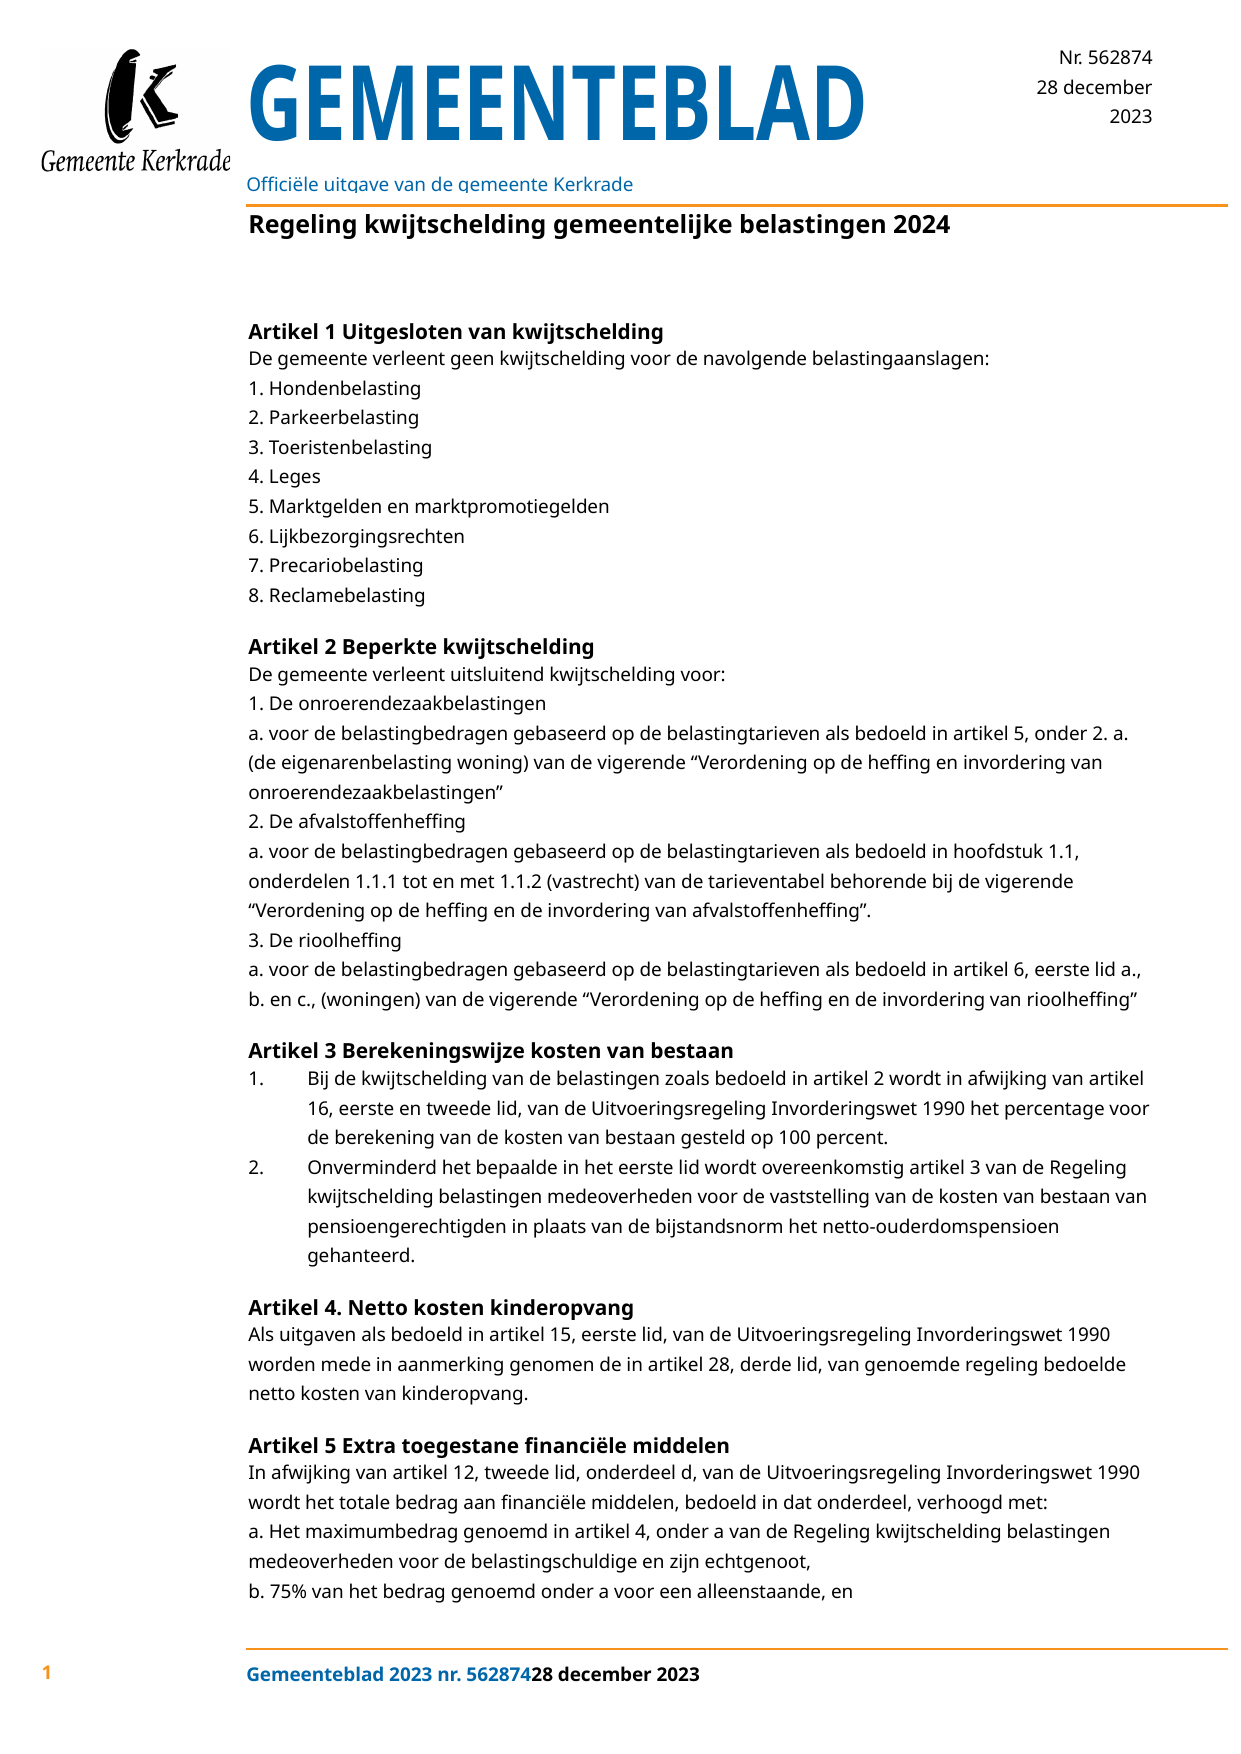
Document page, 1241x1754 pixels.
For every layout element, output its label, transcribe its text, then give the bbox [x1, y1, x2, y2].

text 4. Leges [248, 464, 1152, 489]
text Artikel 3 Berekeningswijze kosten van bestaan [248, 1037, 1152, 1065]
text Als uitgaven als bedoeld in artikel 15, eerste lid, van de Uitvoeringsregeling Invorderingswet 1990 worden mede in aanmerking genomen de in artikel 28, derde lid, van genoemde regeling bedoelde netto kosten van kinderopvang. [248, 1321, 1152, 1406]
text 3. De rioolheffing [248, 927, 1152, 953]
text a. voor de belastingbedragen gebaseerd op de belastingtarieven als bedoeld in artikel 5, onder 2. a. (de eigenarenbelasting woning) van de vigerende “Verordening op de heffing en invordering van onroerendezaakbelastingen” [248, 720, 1152, 805]
text Artikel 5 Extra toegestane financiële middelen [248, 1431, 1152, 1459]
text 5. Marktgelden en marktpromotiegelden [248, 493, 1152, 519]
text Artikel 1 Uitgesloten van kwijtschelding [248, 317, 1152, 345]
list Onverminderd het bepaalde in het eerste lid wordt overeenkomstig artikel 3 van de Regeling kwijtschelding belastingen medeoverheden voor de vaststelling van de kosten van bestaan van pensioengerechtigden in plaats van de bijstandsnorm het netto-ouderdomspensioen gehanteerd. [248, 1154, 1152, 1268]
text a. voor de belastingbedragen gebaseerd op de belastingtarieven als bedoeld in artikel 6, eerste lid a., b. en c., (woningen) van de vigerende “Verordening op de heffing en de invordering van rioolheffing” [248, 957, 1152, 1012]
list Bij de kwijtschelding van de belastingen zoals bedoeld in artikel 2 wordt in afwijking van artikel 16, eerste en tweede lid, van de Uitvoeringsregeling Invorderingswet 1990 het percentage voor de berekening van de kosten van bestaan gesteld op 100 percent. [248, 1065, 1152, 1150]
text 1. De onroerendezaakbelastingen [248, 690, 1152, 716]
text 7. Precariobelasting [248, 552, 1152, 578]
text 3. Toeristenbelasting [248, 434, 1152, 460]
text 2. De afvalstoffenheffing [248, 809, 1152, 834]
text Regeling kwijtschelding gemeentelijke belastingen 2024 [248, 207, 1152, 241]
text a. voor de belastingbedragen gebaseerd op de belastingtarieven als bedoeld in hoofdstuk 1.1, onderdelen 1.1.1 tot en met 1.1.2 (vastrecht) van de tarieventabel behorende bij de vigerende “Verordening op de heffing en de invordering van afvalstoffenheffing’’. [248, 838, 1152, 923]
text a. Het maximumbedrag genoemd in artikel 4, onder a van de Regeling kwijtschelding belastingen medeoverheden voor de belastingschuldige en zijn echtgenoot, [248, 1519, 1152, 1574]
text b. 75% van het bedrag genoemd onder a voor een alleenstaande, en [248, 1578, 1152, 1603]
text Artikel 2 Beperkte kwijtschelding [248, 632, 1152, 661]
text In afwijking van artikel 12, tweede lid, onderdeel d, van de Uitvoeringsregeling Invorderingswet 1990 wordt het totale bedrag aan financiële middelen, bedoeld in dat onderdeel, verhoogd met: [248, 1459, 1152, 1515]
text 1. Hondenbelasting [248, 375, 1152, 401]
text 2. Parkeerbelasting [248, 404, 1152, 430]
text 8. Reclamebelasting [248, 582, 1152, 608]
text Artikel 4. Netto kosten kinderopvang [248, 1293, 1152, 1321]
text 6. Lijkbezorgingsrechten [248, 523, 1152, 548]
text De gemeente verleent uitsluitend kwijtschelding voor: [248, 661, 1152, 687]
text De gemeente verleent geen kwijtschelding voor de navolgende belastingaanslagen: [248, 345, 1152, 371]
picture [41, 47, 231, 172]
